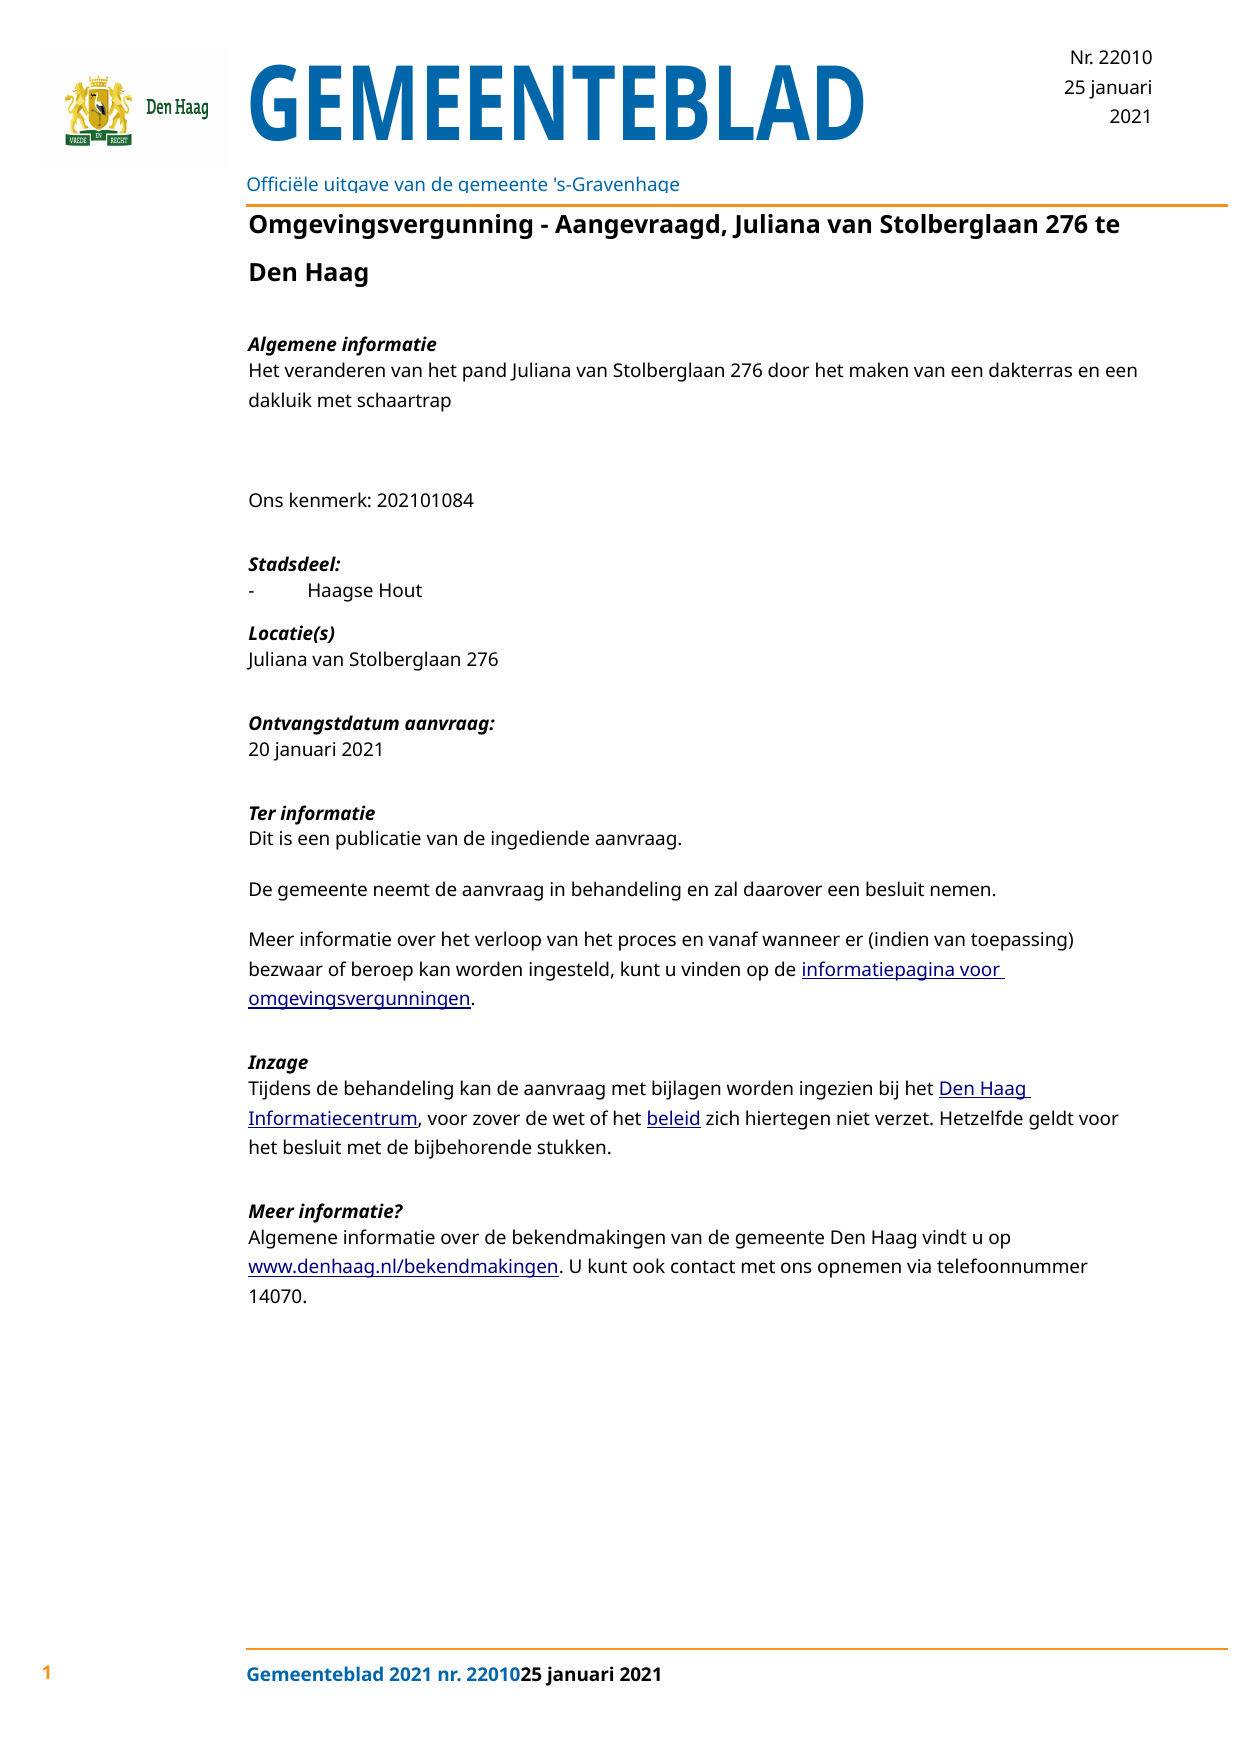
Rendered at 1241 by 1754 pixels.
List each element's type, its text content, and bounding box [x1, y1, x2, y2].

text Ontvangstdatum aanvraag: [248, 710, 1152, 736]
text Dit is een publicatie van de ingediende aanvraag. [248, 826, 1152, 851]
text Ter informatie [248, 800, 1152, 826]
text Algemene informatie over de bekendmakingen van de gemeente Den Haag vindt u op www.denhaag.nl/bekendmakingen. U kunt ook contact met ons opnemen via telefoonnummer 14070. [248, 1224, 1152, 1309]
text De gemeente neemt de aanvraag in behandeling en zal daarover een besluit nemen. [248, 876, 1152, 902]
text Algemene informatie [248, 331, 1152, 357]
text 20 januari 2021 [248, 736, 1152, 762]
text Meer informatie over het verloop van het proces en vanaf wanneer er (indien van toepassing) bezwaar of beroep kan worden ingesteld, kunt u vinden op de informatiepagina voor omgevingsvergunningen. [248, 926, 1152, 1011]
text Juliana van Stolberglaan 276 [248, 646, 1152, 672]
text Meer informatie? [248, 1198, 1152, 1224]
text Omgevingsvergunning - Aangevraagd, Juliana van Stolberglaan 276 te Den Haag [248, 207, 1152, 288]
text Ons kenmerk: 202101084 [248, 488, 1152, 513]
text Inzage [248, 1049, 1152, 1075]
text Stadsdeel: [248, 552, 1152, 577]
text Tijdens de behandeling kan de aanvraag met bijlagen worden ingezien bij het Den Haag Informatiecentrum, voor zover de wet of het beleid zich hiertegen niet verzet. Hetzelfde geldt voor het besluit met de bijbehorende stukken. [248, 1075, 1152, 1160]
picture [41, 47, 231, 172]
text Locatie(s) [248, 620, 1152, 646]
list Haagse Hout [248, 577, 1152, 603]
text Het veranderen van het pand Juliana van Stolberglaan 276 door het maken van een dakterras en een dakluik met schaartrap [248, 357, 1152, 412]
